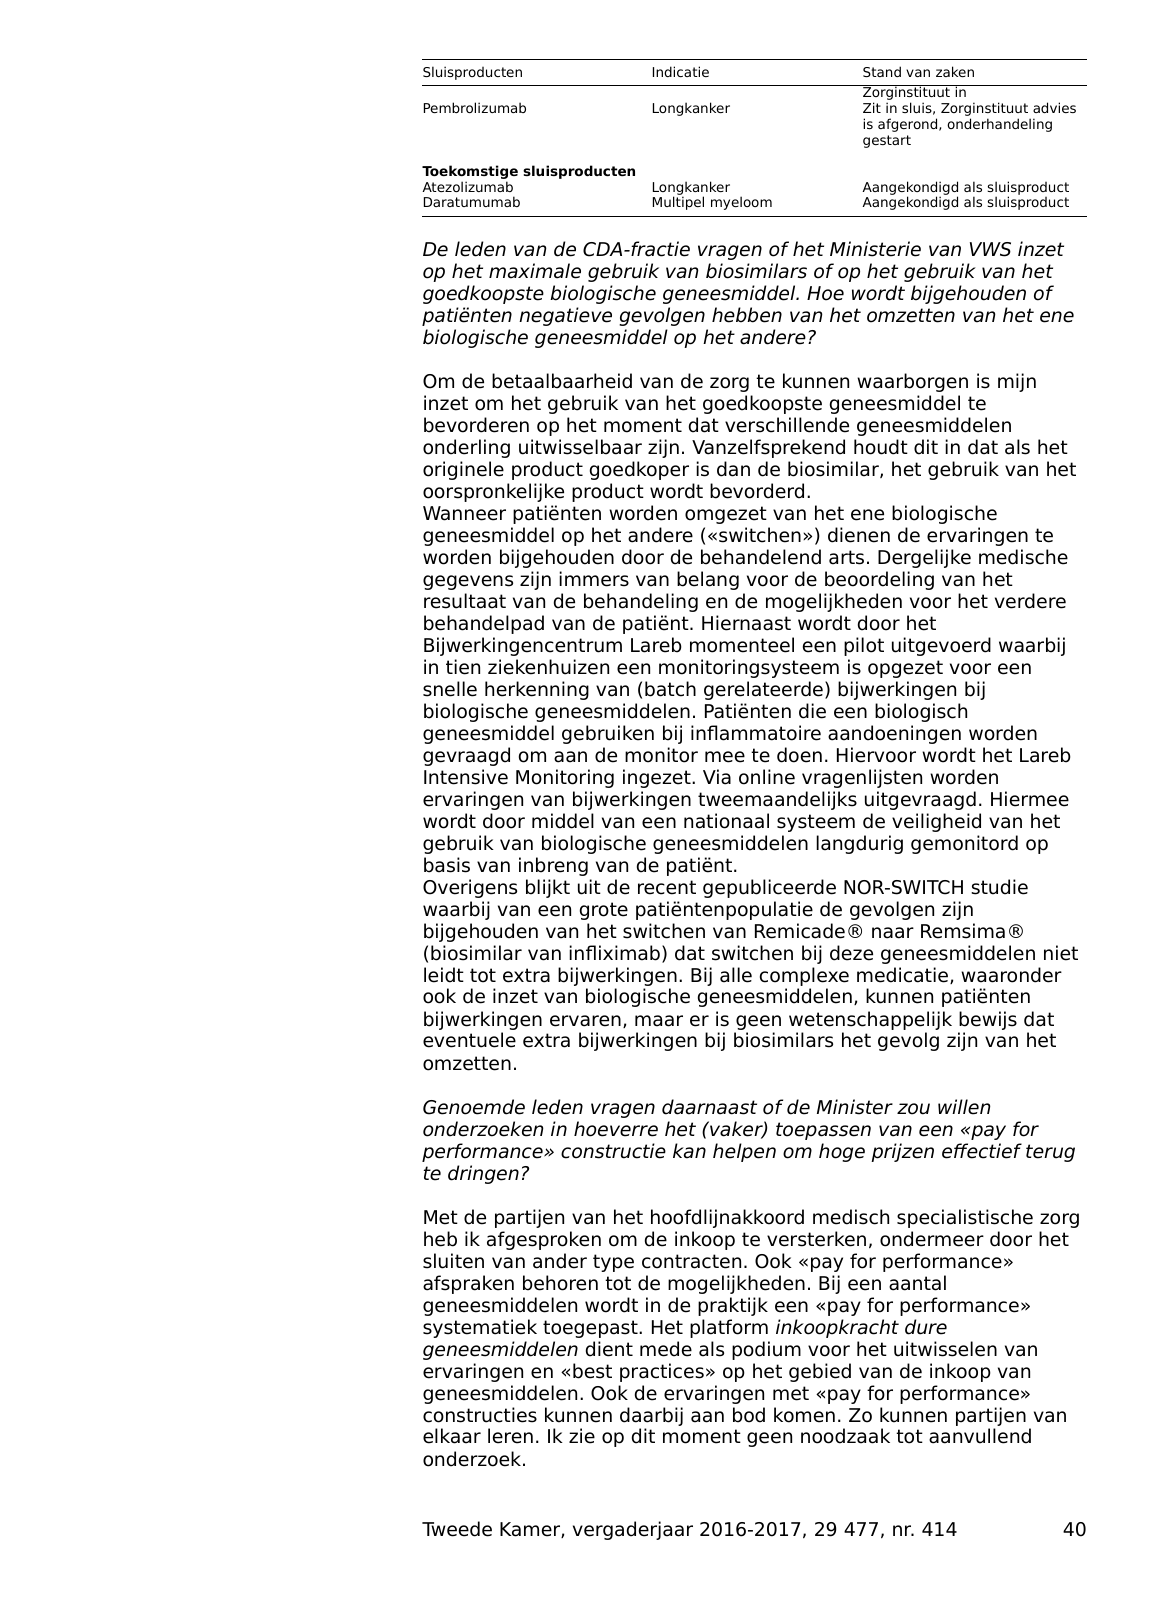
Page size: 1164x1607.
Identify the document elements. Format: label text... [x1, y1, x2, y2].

table_cell Pembrolizumab [422, 101, 645, 148]
table_cell [645, 86, 857, 101]
table_cell Longkanker [645, 180, 857, 195]
table_cell Zit in sluis, Zorginstituut advies is afgerond, onderhandeling gestart [857, 101, 1087, 148]
table_cell [422, 148, 645, 164]
table_cell Aangekondigd als sluisproduct [857, 195, 1087, 216]
table_cell [645, 164, 857, 179]
table_cell Atezolizumab [422, 180, 645, 195]
text Genoemde leden vragen daarnaast of de Minister zou willen onderzoeken in hoeverre het (vaker) toepassen van een «pay for performance» constructie kan helpen om hoge prijzen effectief terug te dringen? [422, 1097, 1087, 1184]
text Om de betaalbaarheid van de zorg te kunnen waarborgen is mijn inzet om het gebruik van het goedkoopste geneesmiddel te bevorderen op het moment dat verschillende geneesmiddelen onderling uitwisselbaar zijn. Vanzelfsprekend houdt dit in dat als het originele product goedkoper is dan de biosimilar, het gebruik van het oorspronkelijke product wordt bevorderd. [422, 371, 1087, 503]
table_cell Zorginstituut in [857, 86, 1087, 101]
text Met de partijen van het hoofdlijnakkoord medisch specialistische zorg heb ik afgesproken om de inkoop te versterken, ondermeer door het sluiten van ander type contracten. Ook «pay for performance» afspraken behoren tot de mogelijkheden. Bij een aantal geneesmiddelen wordt in de praktijk een «pay for performance» systematiek toegepast. Het platform inkoopkracht dure geneesmiddelen dient mede als podium voor het uitwisselen van ervaringen en «best practices» op het gebied van de inkoop van geneesmiddelen. Ook de ervaringen met «pay for performance» constructies kunnen daarbij aan bod komen. Zo kunnen partijen van elkaar leren. Ik zie op dit moment geen noodzaak tot aanvullend onderzoek. [422, 1207, 1087, 1470]
table_cell [645, 148, 857, 164]
text De leden van de CDA-fractie vragen of het Ministerie van VWS inzet op het maximale gebruik van biosimilars of op het gebruik van het goedkoopste biologische geneesmiddel. Hoe wordt bijgehouden of patiënten negatieve gevolgen hebben van het omzetten van het ene biologische geneesmiddel op het andere? [422, 239, 1087, 349]
table_cell Toekomstige sluisproducten [422, 164, 645, 179]
table_header Sluisproducten [422, 60, 645, 85]
text Wanneer patiënten worden omgezet van het ene biologische geneesmiddel op het andere («switchen») dienen de ervaringen te worden bijgehouden door de behandelend arts. Dergelijke medische gegevens zijn immers van belang voor de beoordeling van het resultaat van de behandeling en de mogelijkheden voor het verdere behandelpad van de patiënt. Hiernaast wordt door het Bijwerkingencentrum Lareb momenteel een pilot uitgevoerd waarbij in tien ziekenhuizen een monitoringsysteem is opgezet voor een snelle herkenning van (batch gerelateerde) bijwerkingen bij biologische geneesmiddelen. Patiënten die een biologisch geneesmiddel gebruiken bij inflammatoire aandoeningen worden gevraagd om aan de monitor mee te doen. Hiervoor wordt het Lareb Intensive Monitoring ingezet. Via online vragenlijsten worden ervaringen van bijwerkingen tweemaandelijks uitgevraagd. Hiermee wordt door middel van een nationaal systeem de veiligheid van het gebruik van biologische geneesmiddelen langdurig gemonitord op basis van inbreng van de patiënt. [422, 503, 1087, 877]
table_cell Multipel myeloom [645, 195, 857, 216]
table_cell [857, 148, 1087, 164]
table_cell Longkanker [645, 101, 857, 148]
table_cell [857, 164, 1087, 179]
text Overigens blijkt uit de recent gepubliceerde NOR-SWITCH studie waarbij van een grote patiëntenpopulatie de gevolgen zijn bijgehouden van het switchen van Remicade® naar Remsima® (biosimilar van infliximab) dat switchen bij deze geneesmiddelen niet leidt tot extra bijwerkingen. Bij alle complexe medicatie, waaronder ook de inzet van biologische geneesmiddelen, kunnen patiënten bijwerkingen ervaren, maar er is geen wetenschappelijk bewijs dat eventuele extra bijwerkingen bij biosimilars het gevolg zijn van het omzetten. [422, 877, 1087, 1074]
table_cell Aangekondigd als sluisproduct [857, 180, 1087, 195]
table_header Stand van zaken [857, 60, 1087, 85]
table_header Indicatie [645, 60, 857, 85]
table_cell [422, 86, 645, 101]
table_cell Daratumumab [422, 195, 645, 216]
